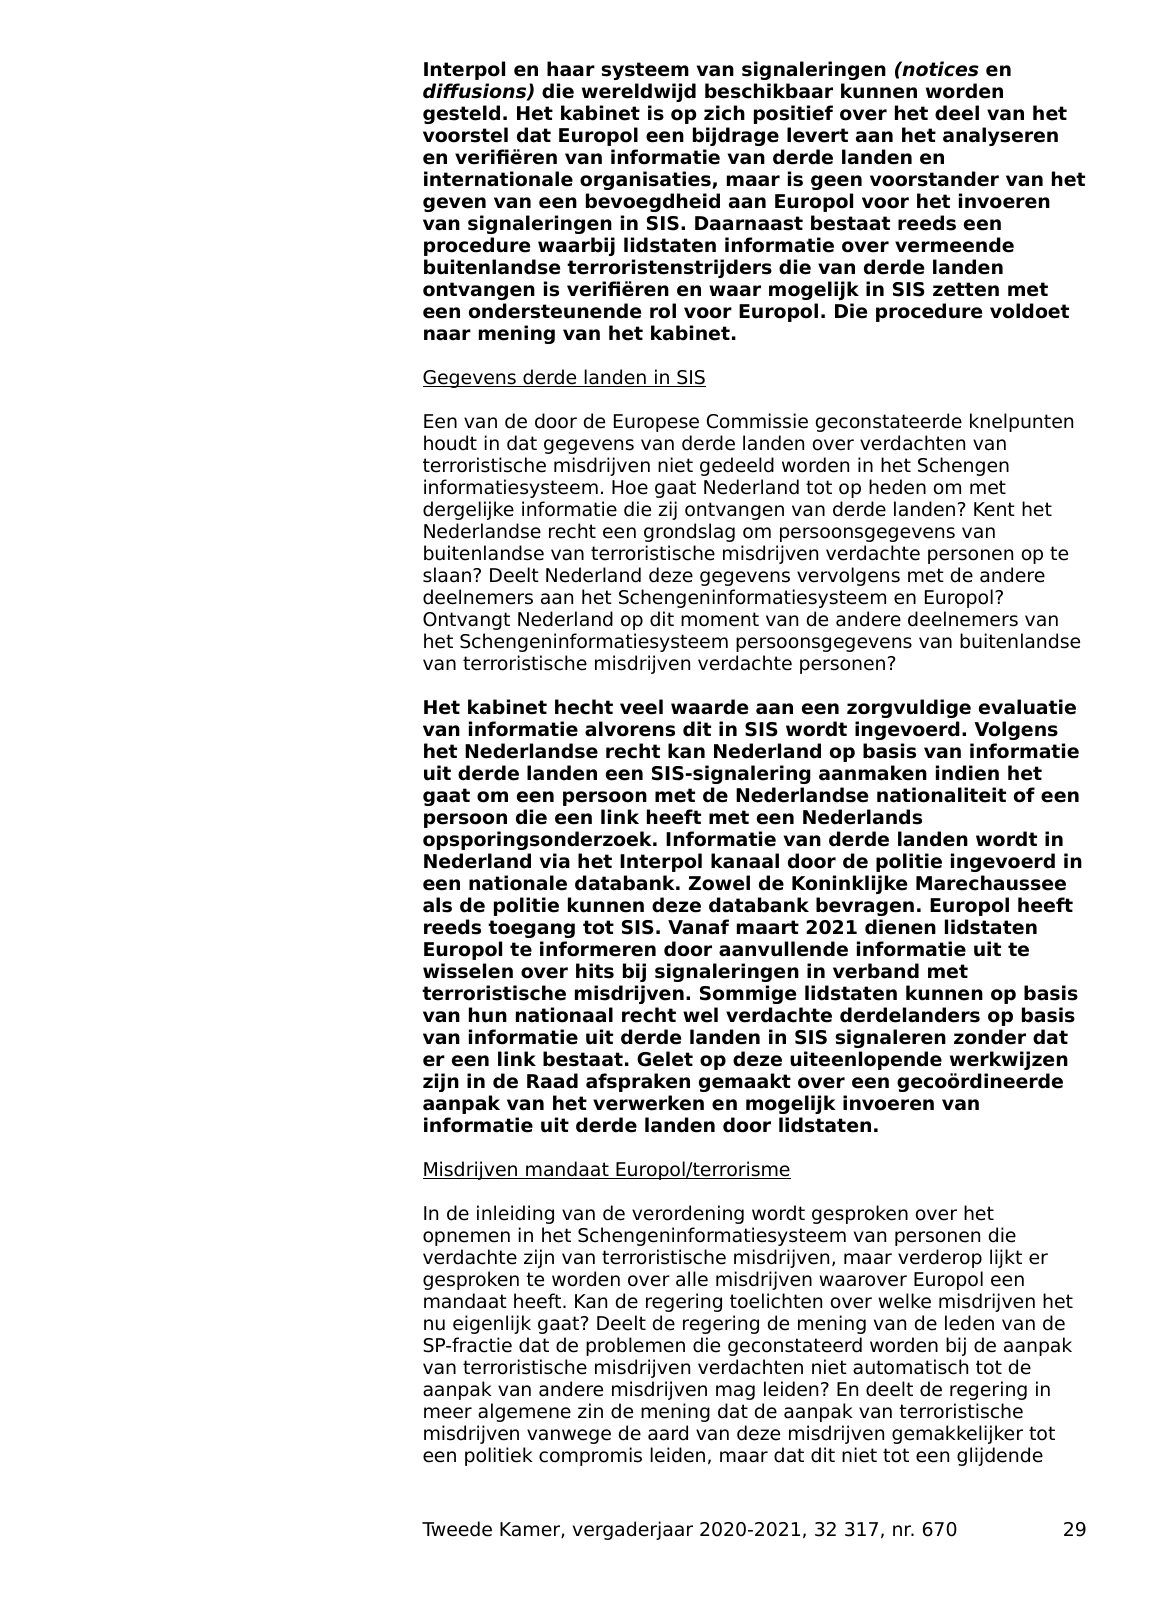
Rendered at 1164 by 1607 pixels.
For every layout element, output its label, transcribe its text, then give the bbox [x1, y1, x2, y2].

text Interpol en haar systeem van signaleringen (notices en diffusions) die wereldwijd beschikbaar kunnen worden gesteld. Het kabinet is op zich positief over het deel van het voorstel dat Europol een bijdrage levert aan het analyseren en verifiëren van informatie van derde landen en internationale organisaties, maar is geen voorstander van het geven van een bevoegdheid aan Europol voor het invoeren van signaleringen in SIS. Daarnaast bestaat reeds een procedure waarbij lidstaten informatie over vermeende buitenlandse terroristenstrijders die van derde landen ontvangen is verifiëren en waar mogelijk in SIS zetten met een ondersteunende rol voor Europol. Die procedure voldoet naar mening van het kabinet. [422, 59, 1087, 345]
subtitle Misdrijven mandaat Europol/terrorisme [422, 1159, 1087, 1181]
text Een van de door de Europese Commissie geconstateerde knelpunten houdt in dat gegevens van derde landen over verdachten van terroristische misdrijven niet gedeeld worden in het Schengen informatiesysteem. Hoe gaat Nederland tot op heden om met dergelijke informatie die zij ontvangen van derde landen? Kent het Nederlandse recht een grondslag om persoonsgegevens van buitenlandse van terroristische misdrijven verdachte personen op te slaan? Deelt Nederland deze gegevens vervolgens met de andere deelnemers aan het Schengeninformatiesysteem en Europol? Ontvangt Nederland op dit moment van de andere deelnemers van het Schengeninformatiesysteem persoonsgegevens van buitenlandse van terroristische misdrijven verdachte personen? [422, 411, 1087, 675]
subtitle Gegevens derde landen in SIS [422, 367, 1087, 389]
text In de inleiding van de verordening wordt gesproken over het opnemen in het Schengeninformatiesysteem van personen die verdachte zijn van terroristische misdrijven, maar verderop lijkt er gesproken te worden over alle misdrijven waarover Europol een mandaat heeft. Kan de regering toelichten over welke misdrijven het nu eigenlijk gaat? Deelt de regering de mening van de leden van de SP-fractie dat de problemen die geconstateerd worden bij de aanpak van terroristische misdrijven verdachten niet automatisch tot de aanpak van andere misdrijven mag leiden? En deelt de regering in meer algemene zin de mening dat de aanpak van terroristische misdrijven vanwege de aard van deze misdrijven gemakkelijker tot een politiek compromis leiden, maar dat dit niet tot een glijdende [422, 1203, 1087, 1467]
text Het kabinet hecht veel waarde aan een zorgvuldige evaluatie van informatie alvorens dit in SIS wordt ingevoerd. Volgens het Nederlandse recht kan Nederland op basis van informatie uit derde landen een SIS-signalering aanmaken indien het gaat om een persoon met de Nederlandse nationaliteit of een persoon die een link heeft met een Nederlands opsporingsonderzoek. Informatie van derde landen wordt in Nederland via het Interpol kanaal door de politie ingevoerd in een nationale databank. Zowel de Koninklijke Marechaussee als de politie kunnen deze databank bevragen. Europol heeft reeds toegang tot SIS. Vanaf maart 2021 dienen lidstaten Europol te informeren door aanvullende informatie uit te wisselen over hits bij signaleringen in verband met terroristische misdrijven. Sommige lidstaten kunnen op basis van hun nationaal recht wel verdachte derdelanders op basis van informatie uit derde landen in SIS signaleren zonder dat er een link bestaat. Gelet op deze uiteenlopende werkwijzen zijn in de Raad afspraken gemaakt over een gecoördineerde aanpak van het verwerken en mogelijk invoeren van informatie uit derde landen door lidstaten. [422, 697, 1087, 1137]
